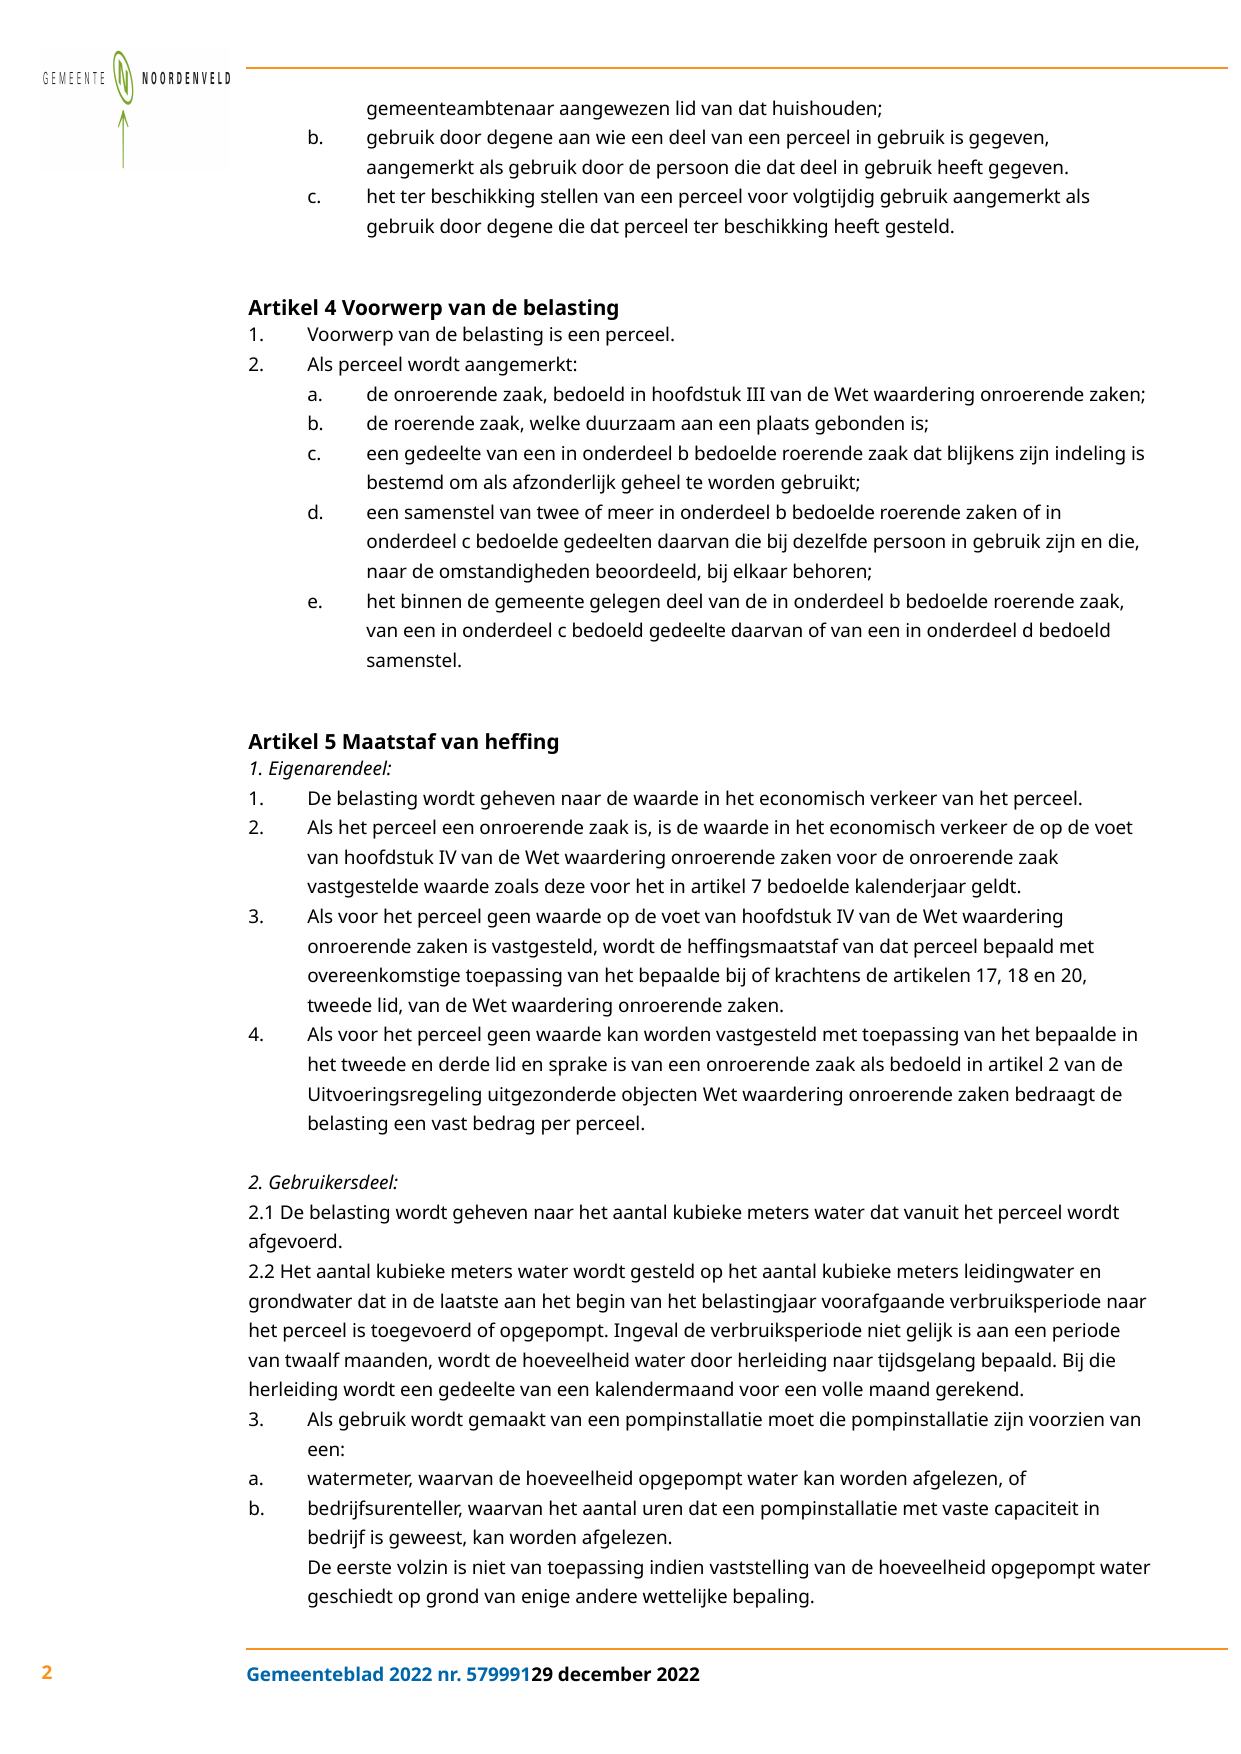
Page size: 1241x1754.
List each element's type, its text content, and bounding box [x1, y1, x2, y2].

list de roerende zaak, welke duurzaam aan een plaats gebonden is; [307, 410, 1152, 436]
text Artikel 4 Voorwerp van de belasting [248, 293, 1152, 322]
list het binnen de gemeente gelegen deel van de in onderdeel b bedoelde roerende zaak, van een in onderdeel c bedoeld gedeelte daarvan of van een in onderdeel d bedoeld samenstel. [307, 588, 1152, 673]
text Artikel 5 Maatstaf van heffing [248, 727, 1152, 755]
text 2.1 De belasting wordt geheven naar het aantal kubieke meters water dat vanuit het perceel wordt afgevoerd. [248, 1199, 1152, 1254]
list een gedeelte van een in onderdeel b bedoelde roerende zaak dat blijkens zijn indeling is bestemd om als afzonderlijk geheel te worden gebruikt; [307, 440, 1152, 495]
text 2.2 Het aantal kubieke meters water wordt gesteld op het aantal kubieke meters leidingwater en grondwater dat in de laatste aan het begin van het belastingjaar voorafgaande verbruiksperiode naar het perceel is toegevoerd of opgepompt. Ingeval de verbruiksperiode niet gelijk is aan een periode van twaalf maanden, wordt de hoeveelheid water door herleiding naar tijdsgelang bepaald. Bij die herleiding wordt een gedeelte van een kalendermaand voor een volle maand gerekend. [248, 1258, 1152, 1402]
list gemeenteambtenaar aangewezen lid van dat huishouden; [307, 95, 1152, 121]
text 1. Eigenarendeel: [248, 755, 1152, 781]
list Als voor het perceel geen waarde kan worden vastgesteld met toepassing van het bepaalde in het tweede en derde lid en sprake is van een onroerende zaak als bedoeld in artikel 2 van de Uitvoeringsregeling uitgezonderde objecten Wet waardering onroerende zaken bedraagt de belasting een vast bedrag per perceel. [248, 1022, 1152, 1136]
list bedrijfsurenteller, waarvan het aantal uren dat een pompinstallatie met vaste capaciteit in bedrijf is geweest, kan worden afgelezen. [248, 1495, 1152, 1550]
list watermeter, waarvan de hoeveelheid opgepompt water kan worden afgelezen, of [248, 1465, 1152, 1491]
list Voorwerp van de belasting is een perceel. [248, 322, 1152, 347]
list Als perceel wordt aangemerkt: [248, 351, 1152, 377]
list De eerste volzin is niet van toepassing indien vaststelling van de hoeveelheid opgepompt water geschiedt op grond van enige andere wettelijke bepaling. [248, 1554, 1152, 1609]
text 2. Gebruikersdeel: [248, 1169, 1152, 1195]
picture [41, 47, 231, 172]
list gebruik door degene aan wie een deel van een perceel in gebruik is gegeven, aangemerkt als gebruik door de persoon die dat deel in gebruik heeft gegeven. [307, 124, 1152, 180]
list de onroerende zaak, bedoeld in hoofdstuk III van de Wet waardering onroerende zaken; [307, 381, 1152, 406]
list Als het perceel een onroerende zaak is, is de waarde in het economisch verkeer de op de voet van hoofdstuk IV van de Wet waardering onroerende zaken voor de onroerende zaak vastgestelde waarde zoals deze voor het in artikel 7 bedoelde kalenderjaar geldt. [248, 814, 1152, 899]
list het ter beschikking stellen van een perceel voor volgtijdig gebruik aangemerkt als gebruik door degene die dat perceel ter beschikking heeft gesteld. [307, 183, 1152, 239]
list een samenstel van twee of meer in onderdeel b bedoelde roerende zaken of in onderdeel c bedoelde gedeelten daarvan die bij dezelfde persoon in gebruik zijn en die, naar de omstandigheden beoordeeld, bij elkaar behoren; [307, 499, 1152, 584]
list Als voor het perceel geen waarde op de voet van hoofdstuk IV van de Wet waardering onroerende zaken is vastgesteld, wordt de heffingsmaatstaf van dat perceel bepaald met overeenkomstige toepassing van het bepaalde bij of krachtens de artikelen 17, 18 en 20, tweede lid, van de Wet waardering onroerende zaken. [248, 903, 1152, 1018]
list De belasting wordt geheven naar de waarde in het economisch verkeer van het perceel. [248, 785, 1152, 811]
list Als gebruik wordt gemaakt van een pompinstallatie moet die pompinstallatie zijn voorzien van een: [248, 1406, 1152, 1462]
